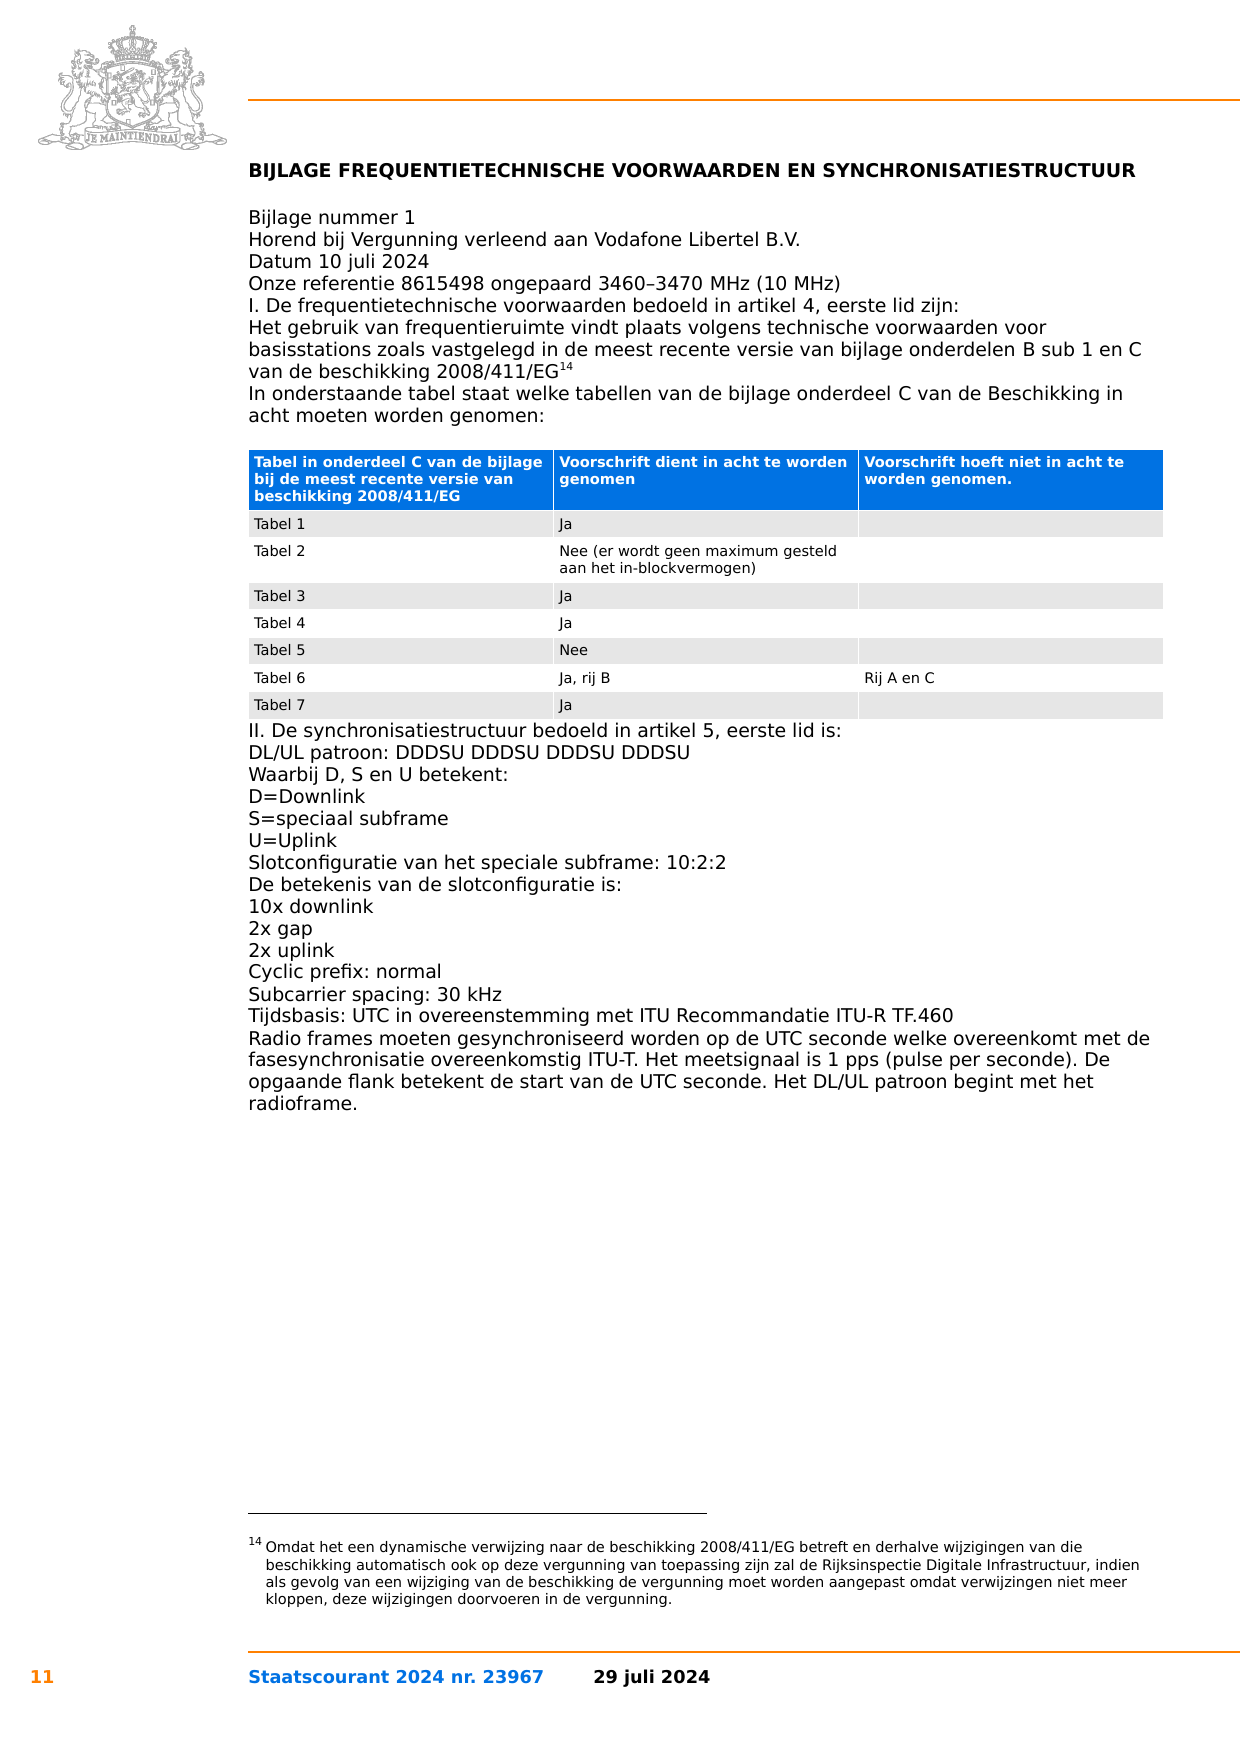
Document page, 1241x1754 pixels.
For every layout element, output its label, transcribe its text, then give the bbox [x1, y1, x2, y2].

table_cell Ja [554, 511, 858, 537]
table_cell Nee (er wordt geen maximum gesteld aan het in-blockvermogen) [554, 538, 858, 582]
text De betekenis van de slotconfiguratie is: [248, 873, 1163, 896]
table_cell Tabel 5 [249, 638, 553, 664]
table_cell Tabel 2 [249, 538, 553, 582]
text Horend bij Vergunning verleend aan Vodafone Libertel B.V. [248, 229, 1163, 251]
text Omdat het een dynamische verwijzing naar de beschikking 2008/411/EG betreft en derhalve wijzigingen van die beschikking automatisch ook op deze vergunning van toepassing zijn zal de Rijksinspectie Digitale Infrastructuur, indien als gevolg van een wijziging van de beschikking de vergunning moet worden aangepast omdat verwijzingen niet meer kloppen, deze wijzigingen doorvoeren in de vergunning. [248, 1535, 1163, 1608]
table_cell Tabel 4 [249, 610, 553, 636]
text In onderstaande tabel staat welke tabellen van de bijlage onderdeel C van de Beschikking in acht moeten worden genomen: [248, 383, 1163, 427]
text II. De synchronisatiestructuur bedoeld in artikel 5, eerste lid is: [248, 720, 1163, 742]
table_cell [859, 610, 1163, 636]
table_cell [859, 583, 1163, 609]
table_cell Rij A en C [859, 665, 1163, 691]
text D=Downlink [248, 786, 1163, 808]
table_cell [859, 638, 1163, 664]
text Datum 10 juli 2024 [248, 251, 1163, 273]
picture [38, 25, 227, 150]
table_cell Ja [554, 610, 858, 636]
text 2x gap [248, 917, 1163, 939]
text U=Uplink [248, 829, 1163, 852]
table_cell Tabel 1 [249, 511, 553, 537]
text Het gebruik van frequentieruimte vindt plaats volgens technische voorwaarden voor basisstations zoals vastgelegd in de meest recente versie van bijlage onderdelen B sub 1 en C van de beschikking 2008/411/EG [248, 317, 1163, 383]
text S=speciaal subframe [248, 808, 1163, 829]
text DL/UL patroon: DDDSU DDDSU DDDSU DDDSU [248, 742, 1163, 764]
text Tijdsbasis: UTC in overeenstemming met ITU Recommandatie ITU-R TF.460 [248, 1005, 1163, 1027]
table_cell Tabel 7 [249, 692, 553, 719]
text Slotconfiguratie van het speciale subframe: 10:2:2 [248, 852, 1163, 873]
table_cell Ja [554, 583, 858, 609]
subtitle BIJLAGE FREQUENTIETECHNISCHE VOORWAARDEN EN SYNCHRONISATIESTRUCTUUR [248, 160, 1163, 182]
table_header Tabel in onderdeel C van de bijlage bij de meest recente versie van beschikking 2008/411/EG [249, 450, 553, 510]
table_cell Tabel 3 [249, 583, 553, 609]
text Radio frames moeten gesynchroniseerd worden op de UTC seconde welke overeenkomt met de fasesynchronisatie overeenkomstig ITU-T. Het meetsignaal is 1 pps (pulse per seconde). De opgaande flank betekent de start van de UTC seconde. Het DL/UL patroon begint met het radioframe. [248, 1027, 1163, 1115]
table_cell Ja [554, 692, 858, 719]
text Onze referentie 8615498 ongepaard 3460–3470 MHz (10 MHz) [248, 273, 1163, 295]
text Subcarrier spacing: 30 kHz [248, 983, 1163, 1005]
table_cell Tabel 6 [249, 665, 553, 691]
text 10x downlink [248, 896, 1163, 917]
text 2x uplink [248, 939, 1163, 961]
table_header Voorschrift dient in acht te worden genomen [554, 450, 858, 510]
table_header Voorschrift hoeft niet in acht te worden genomen. [859, 450, 1163, 510]
table_cell [859, 538, 1163, 582]
table_cell [859, 511, 1163, 537]
text Bijlage nummer 1 [248, 207, 1163, 229]
text Waarbij D, S en U betekent: [248, 764, 1163, 786]
table_cell Ja, rij B [554, 665, 858, 691]
text I. De frequentietechnische voorwaarden bedoeld in artikel 4, eerste lid zijn: [248, 295, 1163, 317]
table_cell Nee [554, 638, 858, 664]
table_cell [859, 692, 1163, 719]
text Cyclic prefix: normal [248, 961, 1163, 983]
